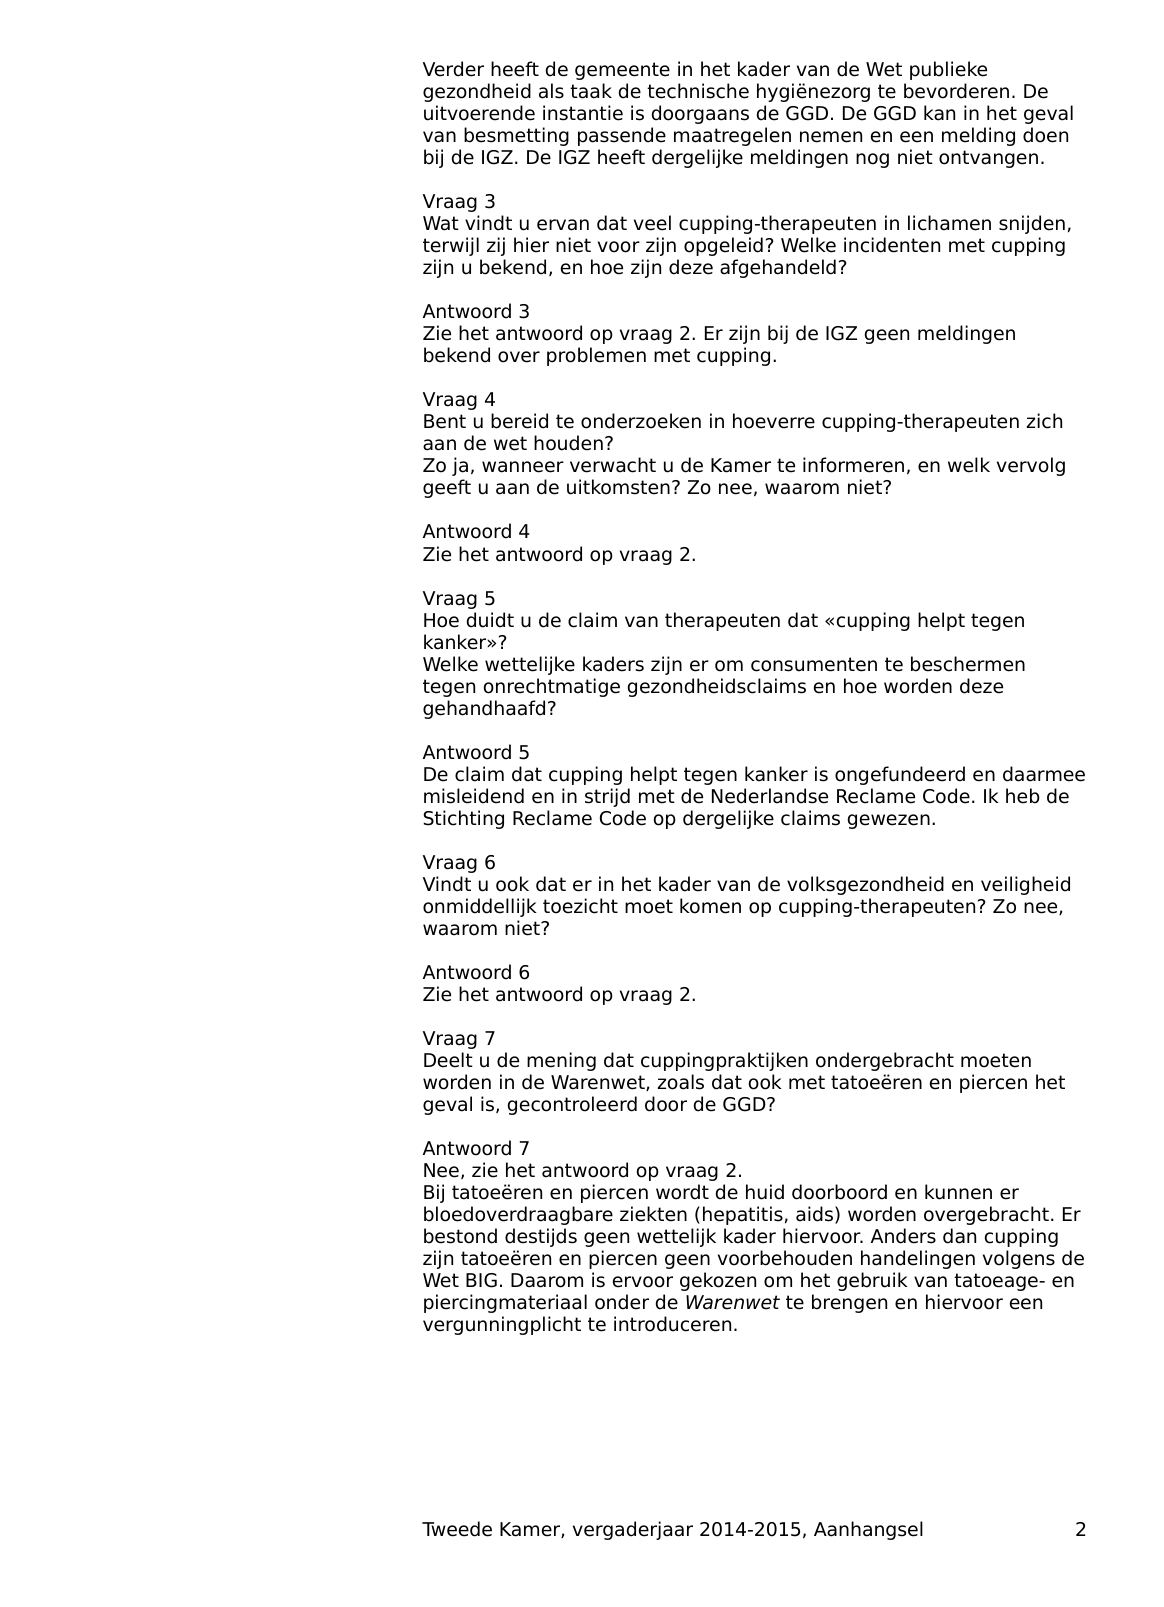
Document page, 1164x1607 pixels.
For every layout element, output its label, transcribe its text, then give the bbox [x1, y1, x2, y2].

text Antwoord 5 [422, 742, 1087, 764]
text Zie het antwoord op vraag 2. Er zijn bij de IGZ geen meldingen bekend over problemen met cupping. [422, 323, 1087, 367]
text De claim dat cupping helpt tegen kanker is ongefundeerd en daarmee misleidend en in strijd met de Nederlandse Reclame Code. Ik heb de Stichting Reclame Code op dergelijke claims gewezen. [422, 764, 1087, 829]
text Vindt u ook dat er in het kader van de volksgezondheid en veiligheid onmiddellijk toezicht moet komen op cupping-therapeuten? Zo nee, waarom niet? [422, 874, 1087, 940]
text Wat vindt u ervan dat veel cupping-therapeuten in lichamen snijden, terwijl zij hier niet voor zijn opgeleid? Welke incidenten met cupping zijn u bekend, en hoe zijn deze afgehandeld? [422, 213, 1087, 279]
text Vraag 3 [422, 191, 1087, 213]
text Hoe duidt u de claim van therapeuten dat «cupping helpt tegen kanker»? [422, 609, 1087, 653]
text Welke wettelijke kaders zijn er om consumenten te beschermen tegen onrechtmatige gezondheidsclaims en hoe worden deze gehandhaafd? [422, 653, 1087, 719]
text Vraag 6 [422, 852, 1087, 874]
text Bent u bereid te onderzoeken in hoeverre cupping-therapeuten zich aan de wet houden? [422, 411, 1087, 455]
text Vraag 7 [422, 1028, 1087, 1050]
text Zie het antwoord op vraag 2. [422, 543, 1087, 565]
text Bij tatoeëren en piercen wordt de huid doorboord en kunnen er bloedoverdraagbare ziekten (hepatitis, aids) worden overgebracht. Er bestond destijds geen wettelijk kader hiervoor. Anders dan cupping zijn tatoeëren en piercen geen voorbehouden handelingen volgens de Wet BIG. Daarom is ervoor gekozen om het gebruik van tatoeage- en piercingmateriaal onder de Warenwet te brengen en hiervoor een vergunningplicht te introduceren. [422, 1182, 1087, 1336]
text Antwoord 6 [422, 962, 1087, 984]
text Antwoord 3 [422, 301, 1087, 323]
text Zo ja, wanneer verwacht u de Kamer te informeren, en welk vervolg geeft u aan de uitkomsten? Zo nee, waarom niet? [422, 455, 1087, 499]
text Vraag 4 [422, 389, 1087, 411]
text Antwoord 4 [422, 521, 1087, 543]
text Deelt u de mening dat cuppingpraktijken ondergebracht moeten worden in de Warenwet, zoals dat ook met tatoeëren en piercen het geval is, gecontroleerd door de GGD? [422, 1050, 1087, 1116]
text Vraag 5 [422, 588, 1087, 609]
text Verder heeft de gemeente in het kader van de Wet publieke gezondheid als taak de technische hygiënezorg te bevorderen. De uitvoerende instantie is doorgaans de GGD. De GGD kan in het geval van besmetting passende maatregelen nemen en een melding doen bij de IGZ. De IGZ heeft dergelijke meldingen nog niet ontvangen. [422, 59, 1087, 169]
text Zie het antwoord op vraag 2. [422, 984, 1087, 1006]
text Nee, zie het antwoord op vraag 2. [422, 1160, 1087, 1182]
text Antwoord 7 [422, 1138, 1087, 1160]
